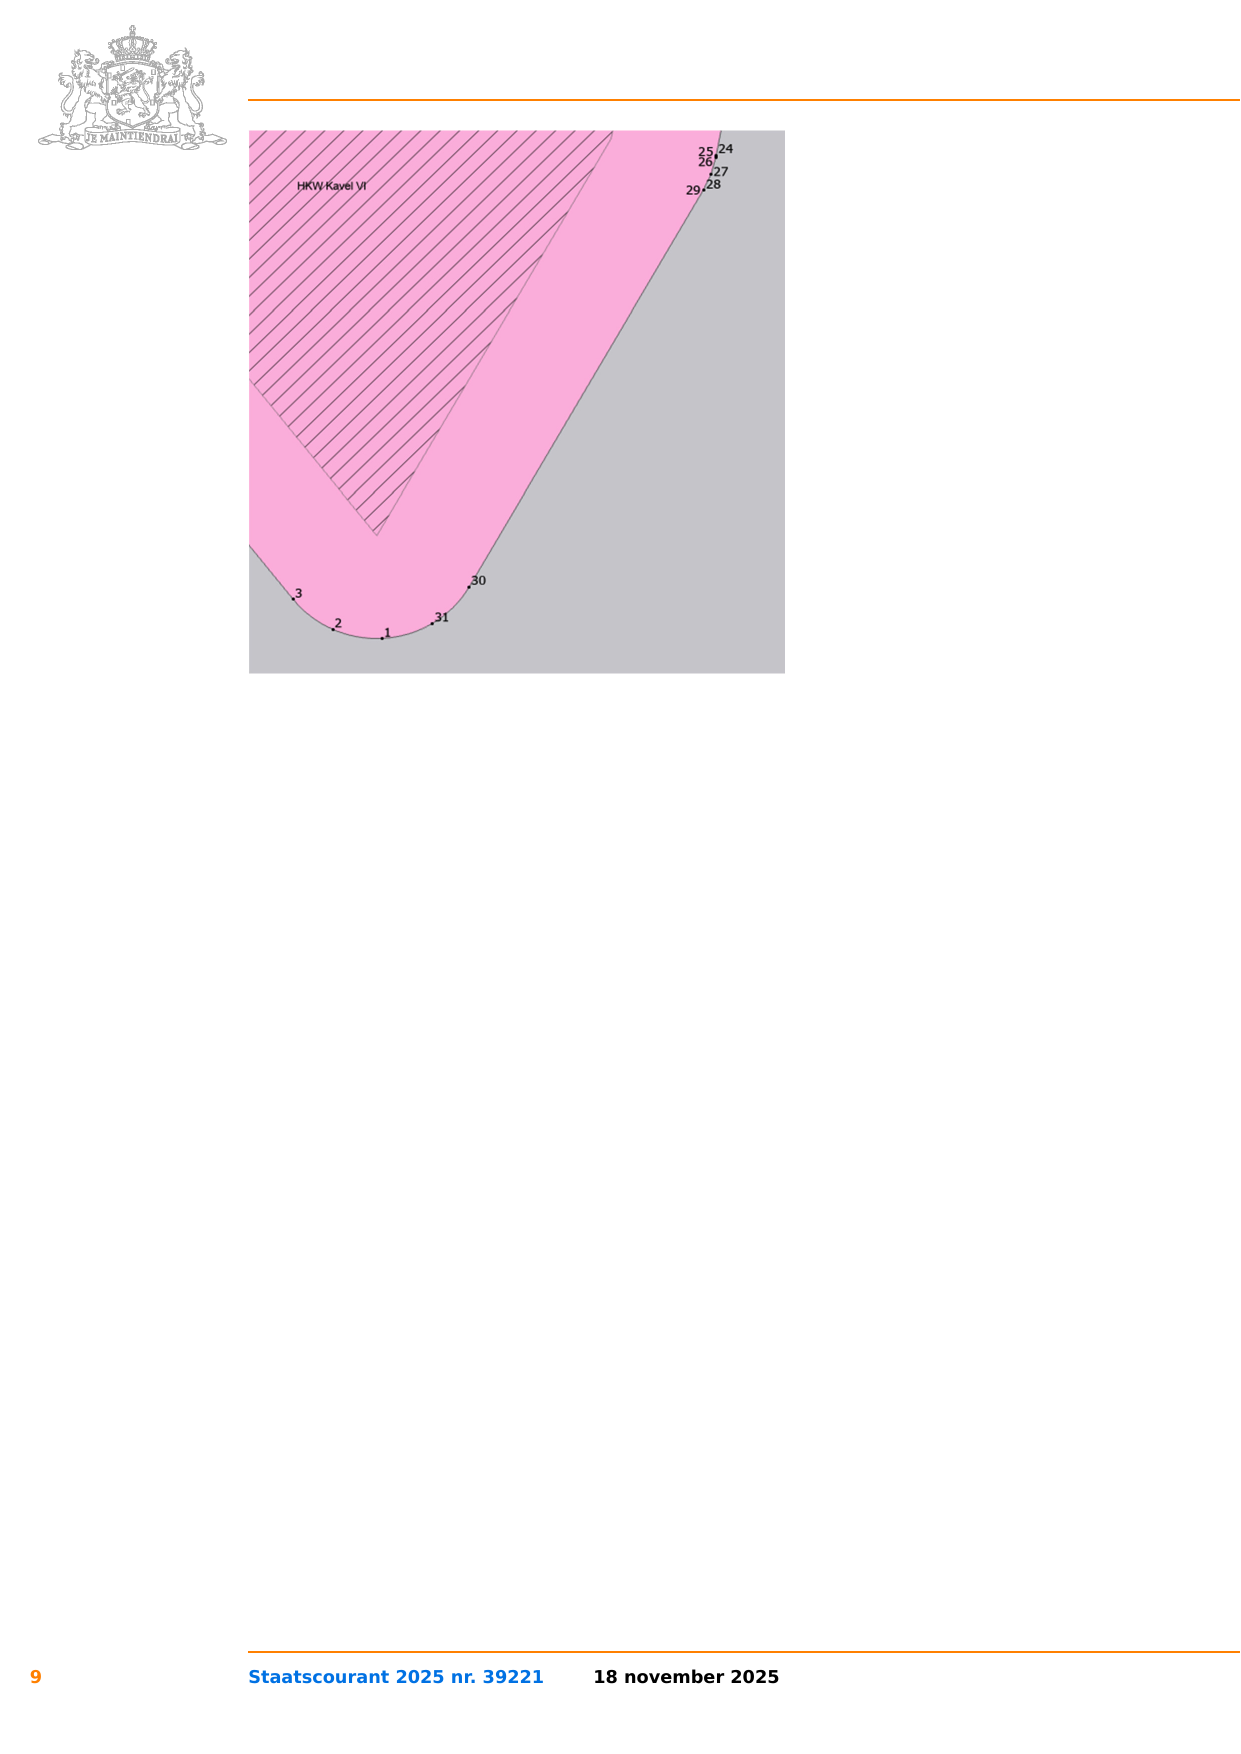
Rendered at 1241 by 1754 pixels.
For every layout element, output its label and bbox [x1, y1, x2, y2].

picture [38, 25, 227, 150]
picture [248, 130, 786, 674]
